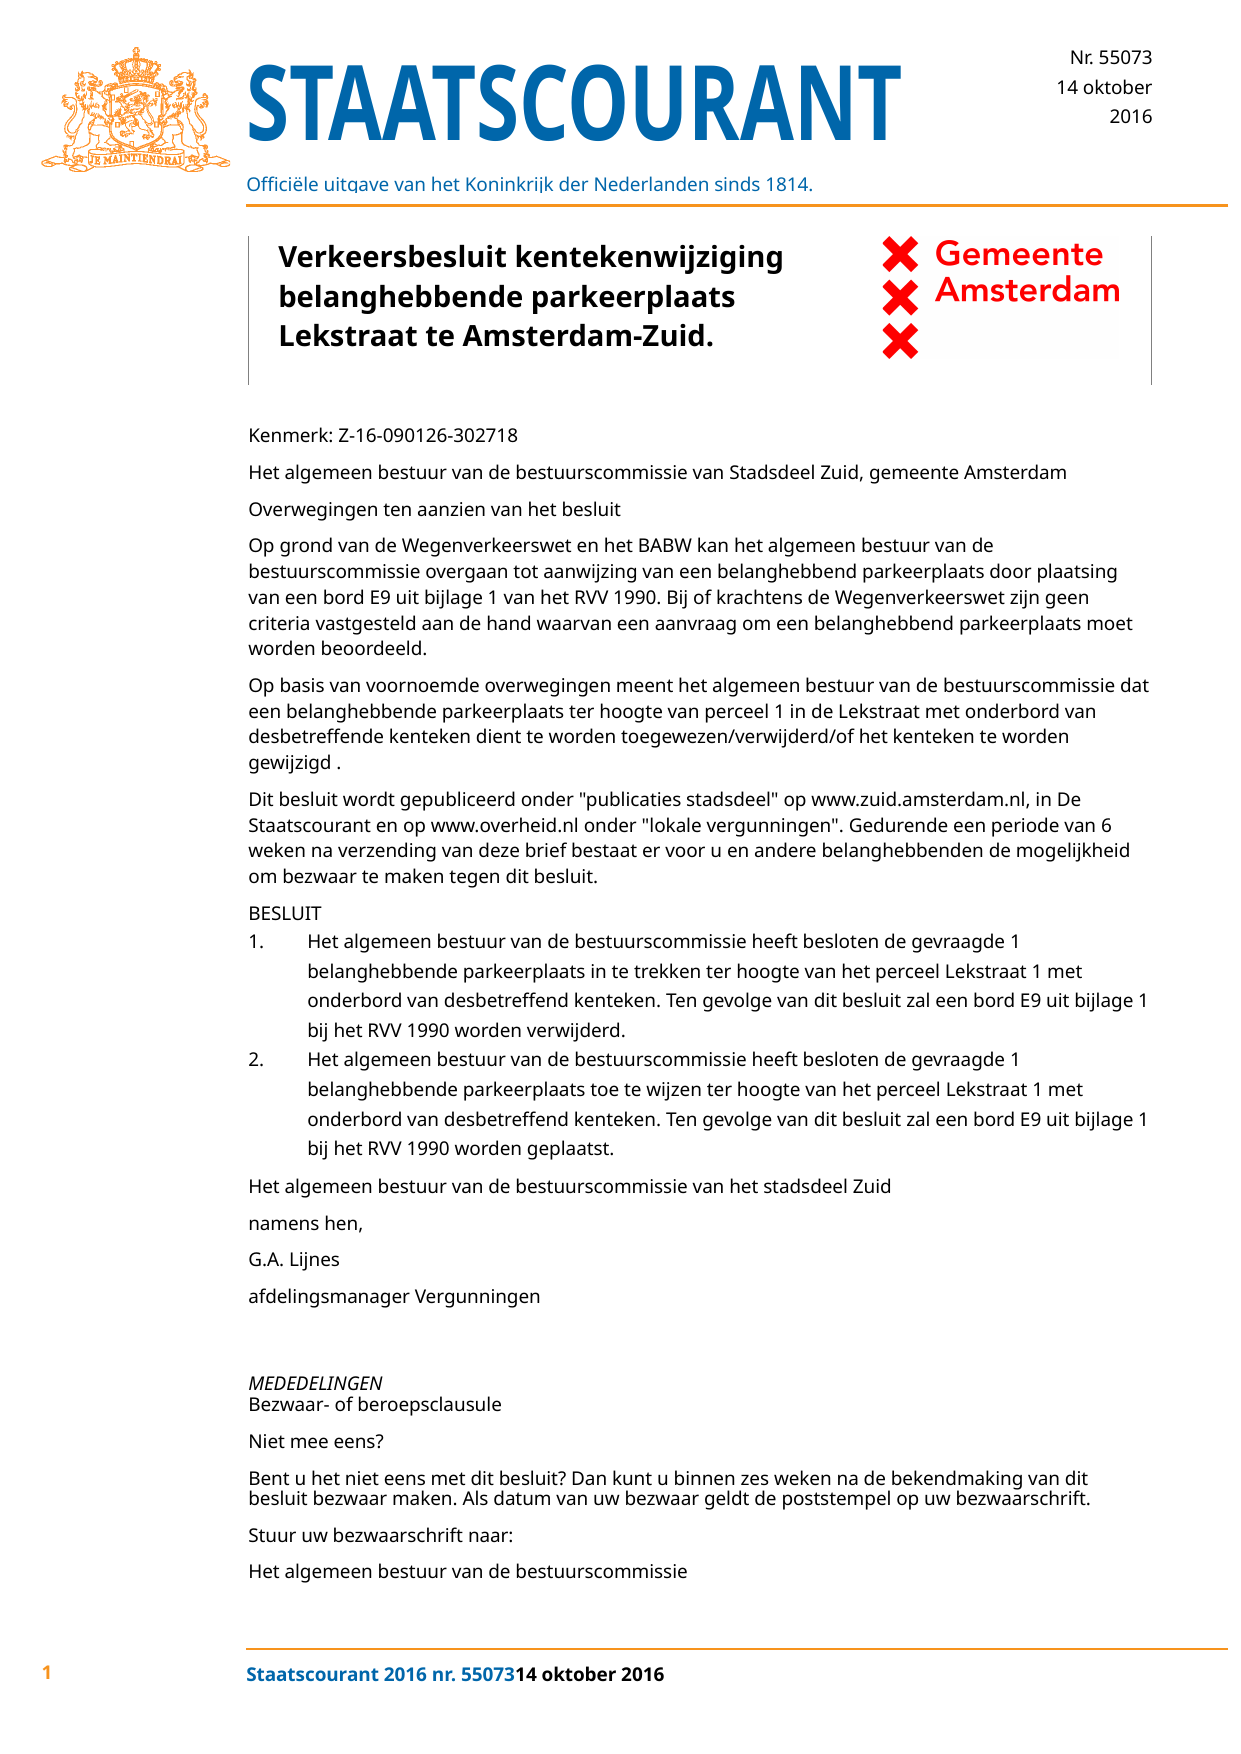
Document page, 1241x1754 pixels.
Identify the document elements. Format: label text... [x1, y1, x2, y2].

text G.A. Lijnes [248, 1247, 1152, 1272]
picture [41, 47, 231, 172]
text Het algemeen bestuur van de bestuurscommissie van Stadsdeel Zuid, gemeente Amsterdam [248, 459, 1152, 485]
text Dit besluit wordt gepubliceerd onder "publicaties stadsdeel" op www.zuid.amsterdam.nl, in De Staatscourant en op www.overheid.nl onder "lokale vergunningen". Gedurende een periode van 6 weken na verzending van deze brief bestaat er voor u en andere belanghebbenden de mogelijkheid om bezwaar te maken tegen dit besluit. [248, 786, 1152, 889]
text Bezwaar- of beroepsclausule [248, 1396, 1152, 1416]
list Het algemeen bestuur van de bestuurscommissie heeft besloten de gevraagde 1 belanghebbende parkeerplaats in te trekken ter hoogte van het perceel Lekstraat 1 met onderbord van desbetreffend kenteken. Ten gevolge van dit besluit zal een bord E9 uit bijlage 1 bij het RVV 1990 worden verwijderd. [248, 928, 1152, 1043]
list Het algemeen bestuur van de bestuurscommissie heeft besloten de gevraagde 1 belanghebbende parkeerplaats toe te wijzen ter hoogte van het perceel Lekstraat 1 met onderbord van desbetreffend kenteken. Ten gevolge van dit besluit zal een bord E9 uit bijlage 1 bij het RVV 1990 worden geplaatst. [248, 1047, 1152, 1161]
text Bent u het niet eens met dit besluit? Dan kunt u binnen zes weken na de bekendmaking van dit besluit bezwaar maken. Als datum van uw bezwaar geldt de poststempel op uw bezwaarschrift. [248, 1470, 1152, 1509]
text Overwegingen ten aanzien van het besluit [248, 496, 1152, 522]
text Niet mee eens? [248, 1433, 1152, 1453]
text Op grond van de Wegenverkeerswet en het BABW kan het algemeen bestuur van de bestuurscommissie overgaan tot aanwijzing van een belanghebbend parkeerplaats door plaatsing van een bord E9 uit bijlage 1 van het RVV 1990. Bij of krachtens de Wegenverkeerswet zijn geen criteria vastgesteld aan de hand waarvan een aanvraag om een belanghebbend parkeerplaats moet worden beoordeeld. [248, 533, 1152, 661]
text Op basis van voornoemde overwegingen meent het algemeen bestuur van de bestuurscommissie dat een belanghebbende parkeerplaats ter hoogte van perceel 1 in de Lekstraat met onderbord van desbetreffende kenteken dient te worden toegewezen/verwijderd/of het kenteken te worden gewijzigd . [248, 672, 1152, 775]
table_header Verkeersbesluit kentekenwijziging belanghebbende parkeerplaats Lekstraat te Amsterdam-Zuid. [249, 236, 850, 385]
text namens hen, [248, 1210, 1152, 1236]
text BESLUIT [248, 900, 1152, 926]
text MEDEDELINGEN [248, 1371, 1152, 1396]
table_header [850, 236, 1151, 385]
text afdelingsmanager Vergunningen [248, 1283, 1152, 1309]
text Stuur uw bezwaarschrift naar: [248, 1527, 1152, 1546]
text Het algemeen bestuur van de bestuurscommissie van het stadsdeel Zuid [248, 1173, 1152, 1199]
text Kenmerk: Z-16-090126-302718 [248, 423, 1152, 448]
text Het algemeen bestuur van de bestuurscommissie [248, 1563, 1152, 1583]
picture [882, 236, 1119, 359]
